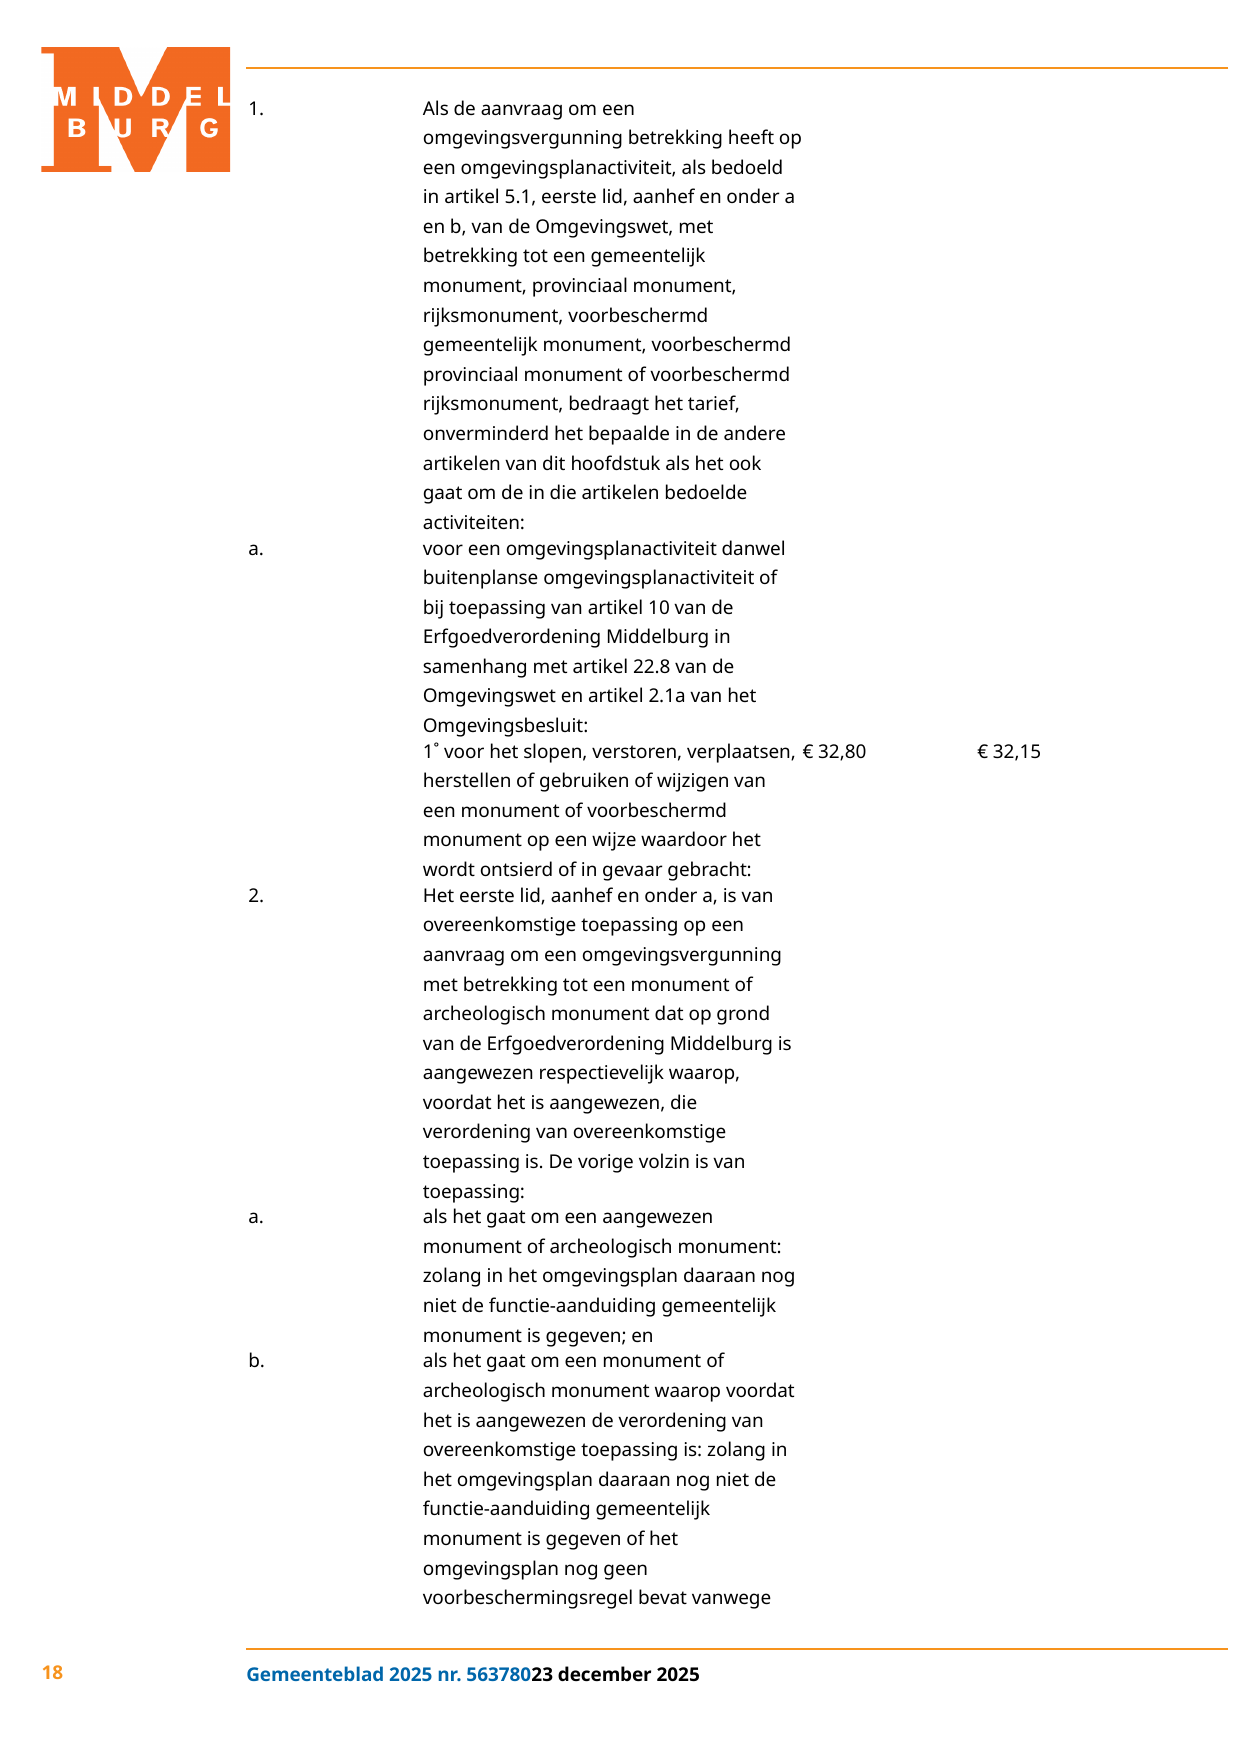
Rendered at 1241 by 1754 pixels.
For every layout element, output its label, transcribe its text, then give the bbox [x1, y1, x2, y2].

table_cell als het gaat om een monument of archeologisch monument waarop voordat het is aangewezen de verordening van overeenkomstige toepassing is: zolang in het omgevingsplan daaraan nog niet de functie-aanduiding gemeentelijk monument is gegeven of het omgevingsplan nog geen voorbeschermingsregel bevat vanwege [423, 1348, 802, 1610]
table_cell [977, 1204, 1152, 1348]
table_cell [977, 95, 1152, 535]
table_cell a. [248, 535, 423, 738]
table_cell [802, 535, 977, 738]
table_cell € 32,15 [977, 738, 1152, 882]
table_cell Het eerste lid, aanhef en onder a, is van overeenkomstige toepassing op een aanvraag om een omgevingsvergunning met betrekking tot een monument of archeologisch monument dat op grond van de Erfgoedverordening Middelburg is aangewezen respectievelijk waarop, voordat het is aangewezen, die verordening van overeenkomstige toepassing is. De vorige volzin is van toepassing: [423, 882, 802, 1203]
table_cell [802, 882, 977, 1203]
table_cell 1. [248, 95, 423, 535]
table_cell [248, 738, 423, 882]
table_cell b. [248, 1348, 423, 1610]
table_cell [802, 95, 977, 535]
table_cell [977, 882, 1152, 1203]
table_cell voor een omgevingsplanactiviteit danwel buitenplanse omgevingsplanactiviteit of bij toepassing van artikel 10 van de Erfgoedverordening Middelburg in samenhang met artikel 22.8 van de Omgevingswet en artikel 2.1a van het Omgevingsbesluit: [423, 535, 802, 738]
table_cell a. [248, 1204, 423, 1348]
table_cell [977, 535, 1152, 738]
table_cell [977, 1348, 1152, 1610]
table_cell 1˚ voor het slopen, verstoren, verplaatsen, herstellen of gebruiken of wijzigen van een monument of voorbeschermd monument op een wijze waardoor het wordt ontsierd of in gevaar gebracht: [423, 738, 802, 882]
table_cell [802, 1204, 977, 1348]
table_cell [802, 1348, 977, 1610]
table_cell € 32,80 [802, 738, 977, 882]
table_cell Als de aanvraag om een omgevingsvergunning betrekking heeft op een omgevingsplanactiviteit, als bedoeld in artikel 5.1, eerste lid, aanhef en onder a en b, van de Omgevingswet, met betrekking tot een gemeentelijk monument, provinciaal monument, rijksmonument, voorbeschermd gemeentelijk monument, voorbeschermd provinciaal monument of voorbeschermd rijksmonument, bedraagt het tarief, onverminderd het bepaalde in de andere artikelen van dit hoofdstuk als het ook gaat om de in die artikelen bedoelde activiteiten: [423, 95, 802, 535]
table_cell als het gaat om een aangewezen monument of archeologisch monument: zolang in het omgevingsplan daaraan nog niet de functie-aanduiding gemeentelijk monument is gegeven; en [423, 1204, 802, 1348]
picture [41, 47, 231, 172]
table_cell 2. [248, 882, 423, 1203]
